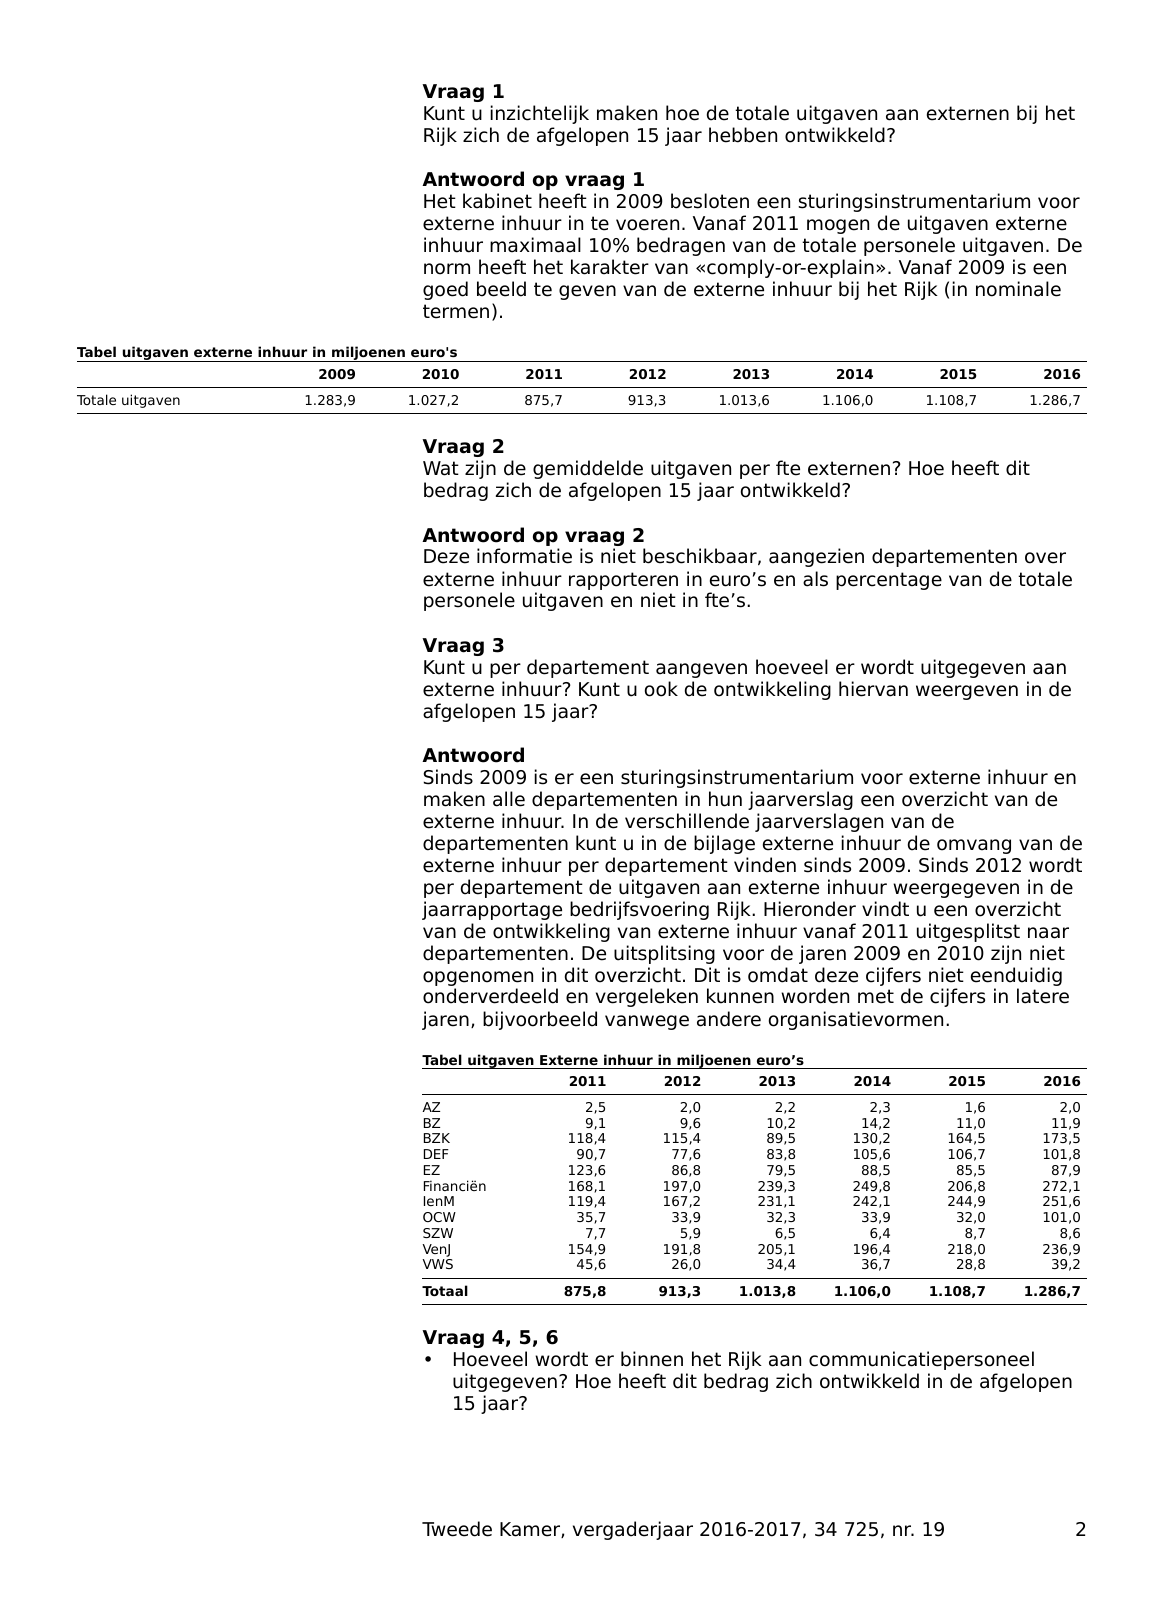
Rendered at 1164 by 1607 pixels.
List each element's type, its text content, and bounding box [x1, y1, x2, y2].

table_cell BZ [422, 1116, 517, 1131]
table_cell 106,7 [897, 1147, 992, 1163]
table_cell 2011 [465, 362, 569, 387]
text Sinds 2009 is er een sturingsinstrumentarium voor externe inhuur en maken alle departementen in hun jaarverslag een overzicht van de externe inhuur. In de verschillende jaarverslagen van de departementen kunt u in de bijlage externe inhuur de omvang van de externe inhuur per departement vinden sinds 2009. Sinds 2012 wordt per departement de uitgaven aan externe inhuur weergegeven in de jaarrapportage bedrijfsvoering Rijk. Hieronder vindt u een overzicht van de ontwikkeling van externe inhuur vanaf 2011 uitgesplitst naar departementen. De uitsplitsing voor de jaren 2009 en 2010 zijn niet opgenomen in dit overzicht. Dit is omdat deze cijfers niet eenduidig onderverdeeld en vergeleken kunnen worden met de cijfers in latere jaren, bijvoorbeeld vanwege andere organisatievormen. [422, 767, 1087, 1030]
text Kunt u per departement aangeven hoeveel er wordt uitgegeven aan externe inhuur? Kunt u ook de ontwikkeling hiervan weergeven in de afgelopen 15 jaar? [422, 657, 1087, 722]
table_cell 231,1 [707, 1194, 802, 1210]
table_cell 1.283,9 [258, 388, 362, 413]
table_cell 205,1 [707, 1241, 802, 1257]
table_cell [422, 1069, 517, 1094]
table_cell 2014 [776, 362, 879, 387]
table_cell BZK [422, 1131, 517, 1147]
table_cell 14,2 [802, 1116, 897, 1131]
table_cell AZ [422, 1095, 517, 1116]
table_cell 913,3 [612, 1279, 707, 1304]
text • Hoeveel wordt er binnen het Rijk aan communicatiepersoneel uitgegeven? Hoe heeft dit bedrag zich ontwikkeld in de afgelopen 15 jaar? [422, 1349, 1087, 1415]
table_cell 88,5 [802, 1163, 897, 1178]
table_cell IenM [422, 1194, 517, 1210]
table_cell 2012 [569, 362, 672, 387]
table_cell [77, 362, 258, 387]
table_cell Financiën [422, 1179, 517, 1194]
table_cell 8,7 [897, 1226, 992, 1241]
table_cell 2,3 [802, 1095, 897, 1116]
table_cell 2015 [897, 1069, 992, 1094]
text Vraag 2 [422, 436, 1087, 458]
table_cell 913,3 [569, 388, 672, 413]
text Vraag 3 [422, 634, 1087, 657]
table_cell 2013 [672, 362, 776, 387]
table_cell 45,6 [517, 1257, 612, 1278]
table_cell 2013 [707, 1069, 802, 1094]
table_cell 242,1 [802, 1194, 897, 1210]
table_cell 875,8 [517, 1279, 612, 1304]
table_cell OCW [422, 1210, 517, 1226]
table_cell 26,0 [612, 1257, 707, 1278]
table_cell 272,1 [992, 1179, 1087, 1194]
table_cell 2,2 [707, 1095, 802, 1116]
table_cell 10,2 [707, 1116, 802, 1131]
text Vraag 1 [422, 81, 1087, 103]
table_cell 244,9 [897, 1194, 992, 1210]
table_cell Totale uitgaven [77, 388, 258, 413]
table_cell SZW [422, 1226, 517, 1241]
table_cell 2015 [879, 362, 983, 387]
table_cell 1.106,0 [802, 1279, 897, 1304]
table_cell 11,0 [897, 1116, 992, 1131]
table_cell 1.108,7 [897, 1279, 992, 1304]
text Antwoord op vraag 1 [422, 169, 1087, 191]
table_cell 236,9 [992, 1241, 1087, 1257]
table_cell Totaal [422, 1279, 517, 1304]
table_cell 2,0 [992, 1095, 1087, 1116]
table_cell VenJ [422, 1241, 517, 1257]
table_cell 83,8 [707, 1147, 802, 1163]
table_cell 28,8 [897, 1257, 992, 1278]
table_cell 33,9 [802, 1210, 897, 1226]
table_cell 218,0 [897, 1241, 992, 1257]
table_cell 164,5 [897, 1131, 992, 1147]
table_cell 154,9 [517, 1241, 612, 1257]
table_cell 130,2 [802, 1131, 897, 1147]
table_cell 2,5 [517, 1095, 612, 1116]
table_cell 5,9 [612, 1226, 707, 1241]
table_cell 2016 [992, 1069, 1087, 1094]
table_cell 119,4 [517, 1194, 612, 1210]
table_header Tabel uitgaven externe inhuur in miljoenen euro's [77, 345, 1087, 361]
text Deze informatie is niet beschikbaar, aangezien departementen over externe inhuur rapporteren in euro’s en als percentage van de totale personele uitgaven en niet in fte’s. [422, 546, 1087, 612]
text Kunt u inzichtelijk maken hoe de totale uitgaven aan externen bij het Rijk zich de afgelopen 15 jaar hebben ontwikkeld? [422, 103, 1087, 147]
table_cell 173,5 [992, 1131, 1087, 1147]
table_cell 89,5 [707, 1131, 802, 1147]
table_cell 197,0 [612, 1179, 707, 1194]
table_cell 32,3 [707, 1210, 802, 1226]
table_cell 1.027,2 [362, 388, 465, 413]
table_cell 90,7 [517, 1147, 612, 1163]
table_cell 8,6 [992, 1226, 1087, 1241]
table_cell 239,3 [707, 1179, 802, 1194]
table_cell 2011 [517, 1069, 612, 1094]
table_cell 2,0 [612, 1095, 707, 1116]
table_cell 123,6 [517, 1163, 612, 1178]
table_cell 2009 [258, 362, 362, 387]
table_cell EZ [422, 1163, 517, 1178]
table_cell 2012 [612, 1069, 707, 1094]
table_cell 118,4 [517, 1131, 612, 1147]
table_cell 251,6 [992, 1194, 1087, 1210]
table_cell 9,6 [612, 1116, 707, 1131]
table_cell 33,9 [612, 1210, 707, 1226]
table_cell DEF [422, 1147, 517, 1163]
table_cell 39,2 [992, 1257, 1087, 1278]
table_cell 249,8 [802, 1179, 897, 1194]
table_cell 1.013,8 [707, 1279, 802, 1304]
table_cell 35,7 [517, 1210, 612, 1226]
table_cell 206,8 [897, 1179, 992, 1194]
table_cell 6,5 [707, 1226, 802, 1241]
text Antwoord [422, 745, 1087, 767]
table_cell 1.108,7 [879, 388, 983, 413]
table_cell 1.286,7 [983, 388, 1087, 413]
table_cell 11,9 [992, 1116, 1087, 1131]
table_cell 1.013,6 [672, 388, 776, 413]
table_cell 7,7 [517, 1226, 612, 1241]
table_cell 87,9 [992, 1163, 1087, 1178]
table_cell 1.286,7 [992, 1279, 1087, 1304]
table_cell 167,2 [612, 1194, 707, 1210]
table_cell 1.106,0 [776, 388, 879, 413]
table_cell 101,0 [992, 1210, 1087, 1226]
table_cell 196,4 [802, 1241, 897, 1257]
table_cell 105,6 [802, 1147, 897, 1163]
text Antwoord op vraag 2 [422, 524, 1087, 546]
table_cell 36,7 [802, 1257, 897, 1278]
table_cell 875,7 [465, 388, 569, 413]
text Het kabinet heeft in 2009 besloten een sturingsinstrumentarium voor externe inhuur in te voeren. Vanaf 2011 mogen de uitgaven externe inhuur maximaal 10% bedragen van de totale personele uitgaven. De norm heeft het karakter van «comply-or-explain». Vanaf 2009 is een goed beeld te geven van de externe inhuur bij het Rijk (in nominale termen). [422, 191, 1087, 323]
table_cell 32,0 [897, 1210, 992, 1226]
table_cell 34,4 [707, 1257, 802, 1278]
table_cell 79,5 [707, 1163, 802, 1178]
table_cell 101,8 [992, 1147, 1087, 1163]
table_cell 168,1 [517, 1179, 612, 1194]
table_cell 191,8 [612, 1241, 707, 1257]
table_cell 2016 [983, 362, 1087, 387]
table_cell 2010 [362, 362, 465, 387]
table_cell 2014 [802, 1069, 897, 1094]
table_cell 1,6 [897, 1095, 992, 1116]
table_cell 85,5 [897, 1163, 992, 1178]
text Wat zijn de gemiddelde uitgaven per fte externen? Hoe heeft dit bedrag zich de afgelopen 15 jaar ontwikkeld? [422, 458, 1087, 502]
table_cell 77,6 [612, 1147, 707, 1163]
table_cell 86,8 [612, 1163, 707, 1178]
table_cell VWS [422, 1257, 517, 1278]
table_cell 6,4 [802, 1226, 897, 1241]
text Vraag 4, 5, 6 [422, 1327, 1087, 1349]
table_cell 115,4 [612, 1131, 707, 1147]
table_header Tabel uitgaven Externe inhuur in miljoenen euro’s [422, 1052, 1087, 1068]
table_cell 9,1 [517, 1116, 612, 1131]
